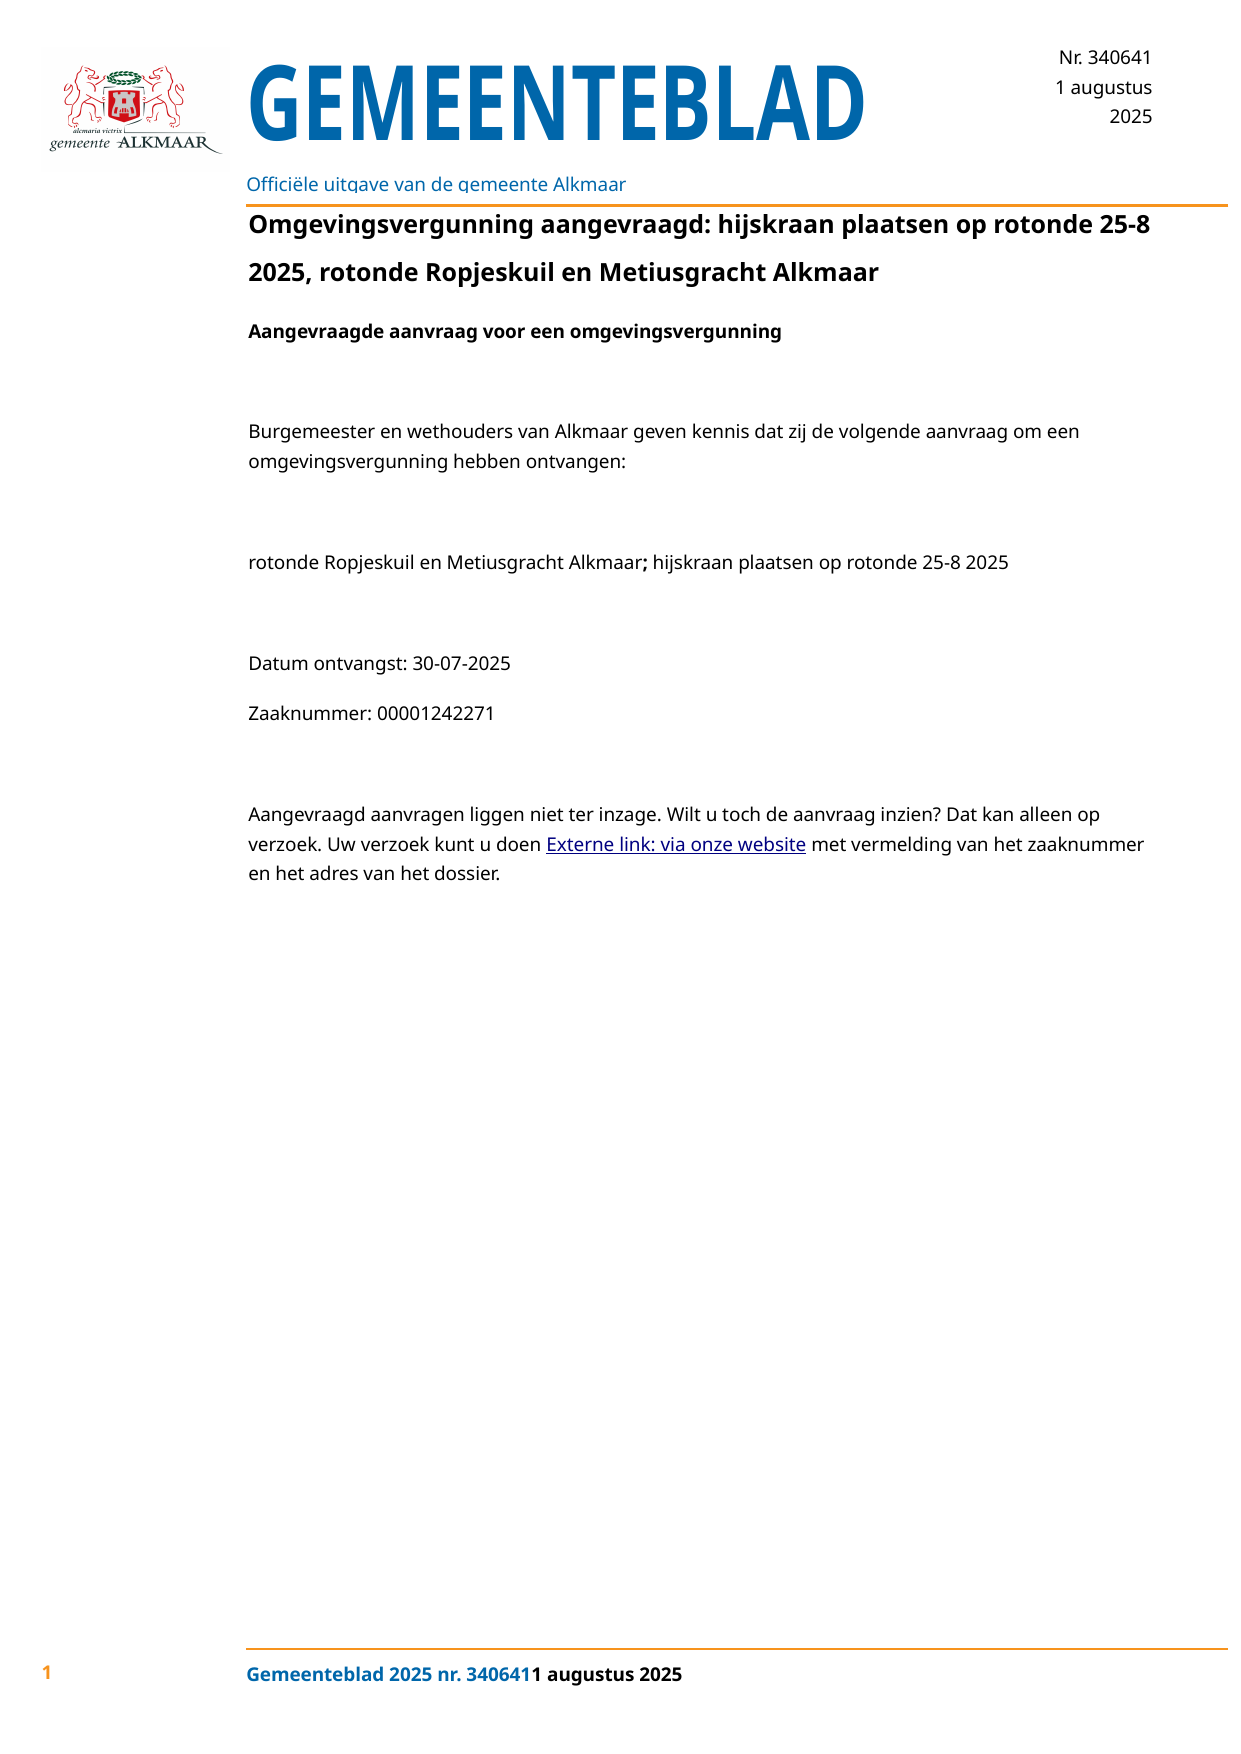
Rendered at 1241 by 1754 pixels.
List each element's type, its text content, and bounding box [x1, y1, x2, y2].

picture [41, 47, 231, 172]
text Aangevraagde aanvraag voor een omgevingsvergunning [248, 318, 1152, 344]
text Burgemeester en wethouders van Alkmaar geven kennis dat zij de volgende aanvraag om een omgevingsvergunning hebben ontvangen: [248, 419, 1152, 474]
text Aangevraagd aanvragen liggen niet ter inzage. Wilt u toch de aanvraag inzien? Dat kan alleen op verzoek. Uw verzoek kunt u doen Externe link: via onze website met vermelding van het zaaknummer en het adres van het dossier. [248, 801, 1152, 886]
text Zaaknummer: 00001242271 [248, 700, 1152, 726]
text Datum ontvangst: 30-07-2025 [248, 650, 1152, 676]
text Omgevingsvergunning aangevraagd: hijskraan plaatsen op rotonde 25-8 2025, rotonde Ropjeskuil en Metiusgracht Alkmaar [248, 207, 1152, 288]
text rotonde Ropjeskuil en Metiusgracht Alkmaar; hijskraan plaatsen op rotonde 25-8 2025 [248, 549, 1152, 575]
